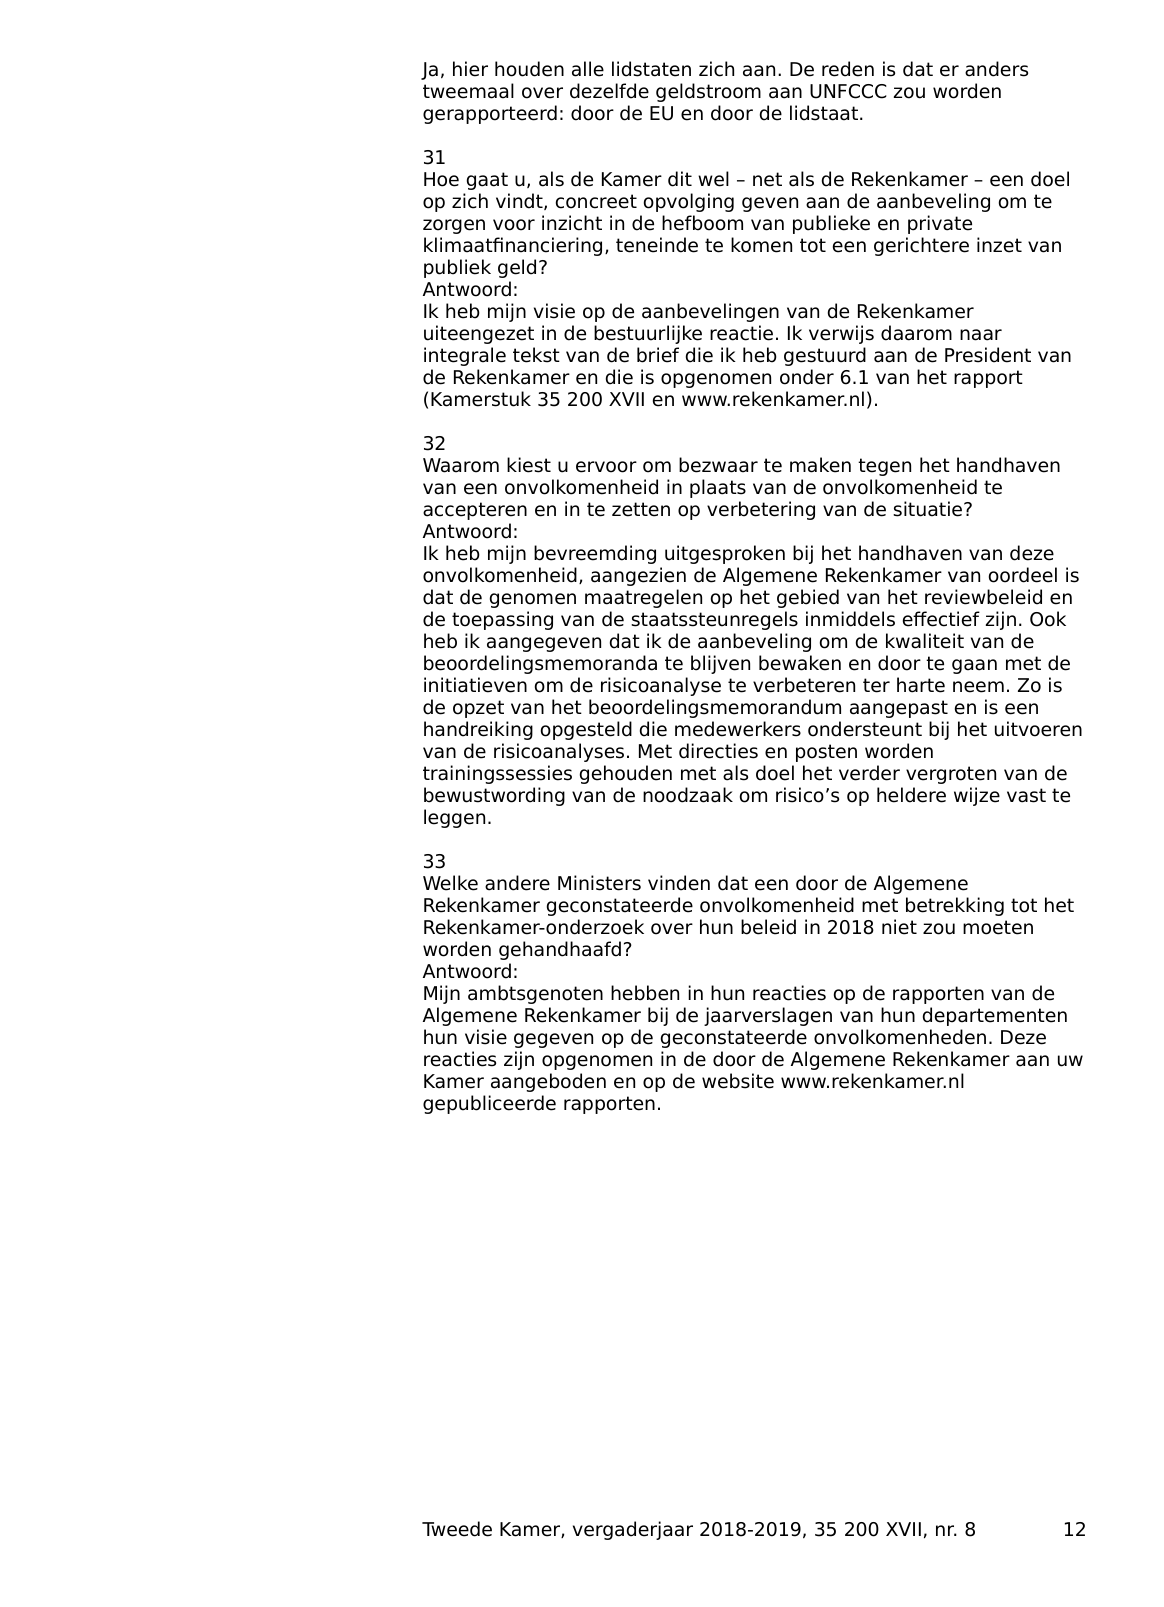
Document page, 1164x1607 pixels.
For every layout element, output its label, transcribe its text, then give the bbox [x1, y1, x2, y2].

text Ik heb mijn bevreemding uitgesproken bij het handhaven van deze onvolkomenheid, aangezien de Algemene Rekenkamer van oordeel is dat de genomen maatregelen op het gebied van het reviewbeleid en de toepassing van de staatssteunregels inmiddels effectief zijn. Ook heb ik aangegeven dat ik de aanbeveling om de kwaliteit van de beoordelingsmemoranda te blijven bewaken en door te gaan met de initiatieven om de risicoanalyse te verbeteren ter harte neem. Zo is de opzet van het beoordelingsmemorandum aangepast en is een handreiking opgesteld die medewerkers ondersteunt bij het uitvoeren van de risicoanalyses. Met directies en posten worden trainingssessies gehouden met als doel het verder vergroten van de bewustwording van de noodzaak om risico’s op heldere wijze vast te leggen. [422, 543, 1087, 829]
text Mijn ambtsgenoten hebben in hun reacties op de rapporten van de Algemene Rekenkamer bij de jaarverslagen van hun departementen hun visie gegeven op de geconstateerde onvolkomenheden. Deze reacties zijn opgenomen in de door de Algemene Rekenkamer aan uw Kamer aangeboden en op de website www.rekenkamer.nl gepubliceerde rapporten. [422, 983, 1087, 1115]
text 31 [422, 147, 1087, 169]
text Antwoord: [422, 521, 1087, 543]
text Welke andere Ministers vinden dat een door de Algemene Rekenkamer geconstateerde onvolkomenheid met betrekking tot het Rekenkamer-onderzoek over hun beleid in 2018 niet zou moeten worden gehandhaafd? [422, 873, 1087, 961]
text 33 [422, 851, 1087, 873]
text Hoe gaat u, als de Kamer dit wel – net als de Rekenkamer – een doel op zich vindt, concreet opvolging geven aan de aanbeveling om te zorgen voor inzicht in de hefboom van publieke en private klimaatfinanciering, teneinde te komen tot een gerichtere inzet van publiek geld? [422, 169, 1087, 279]
text Waarom kiest u ervoor om bezwaar te maken tegen het handhaven van een onvolkomenheid in plaats van de onvolkomenheid te accepteren en in te zetten op verbetering van de situatie? [422, 455, 1087, 521]
text Antwoord: [422, 961, 1087, 983]
text 32 [422, 433, 1087, 455]
text Ik heb mijn visie op de aanbevelingen van de Rekenkamer uiteengezet in de bestuurlijke reactie. Ik verwijs daarom naar integrale tekst van de brief die ik heb gestuurd aan de President van de Rekenkamer en die is opgenomen onder 6.1 van het rapport (Kamerstuk 35 200 XVII en www.rekenkamer.nl). [422, 301, 1087, 411]
text Ja, hier houden alle lidstaten zich aan. De reden is dat er anders tweemaal over dezelfde geldstroom aan UNFCCC zou worden gerapporteerd: door de EU en door de lidstaat. [422, 59, 1087, 125]
text Antwoord: [422, 279, 1087, 301]
